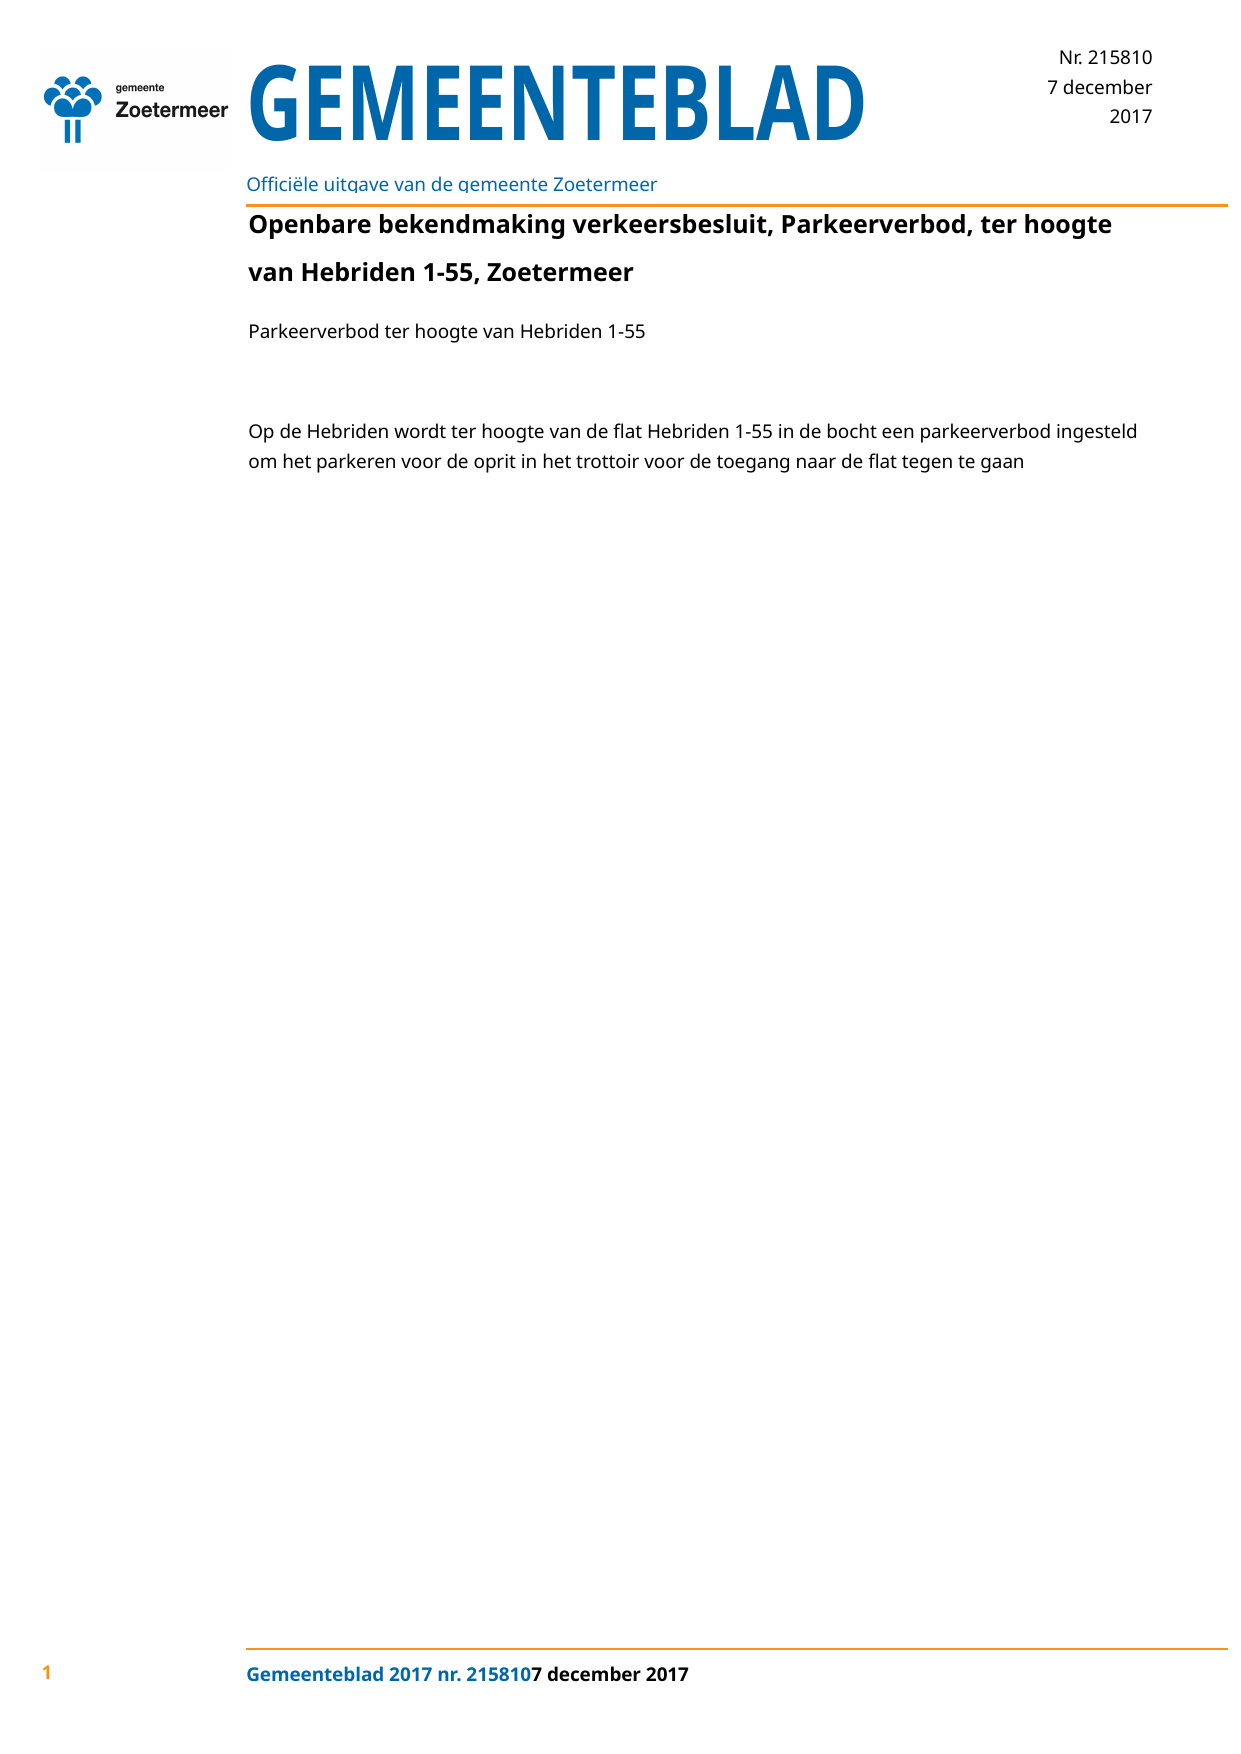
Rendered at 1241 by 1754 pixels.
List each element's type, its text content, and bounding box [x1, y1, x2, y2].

text Op de Hebriden wordt ter hoogte van de flat Hebriden 1-55 in de bocht een parkeerverbod ingesteld om het parkeren voor de oprit in het trottoir voor de toegang naar de flat tegen te gaan [248, 419, 1152, 474]
picture [41, 47, 231, 172]
text Openbare bekendmaking verkeersbesluit, Parkeerverbod, ter hoogte van Hebriden 1-55, Zoetermeer [248, 207, 1152, 288]
text Parkeerverbod ter hoogte van Hebriden 1-55 [248, 318, 1152, 344]
